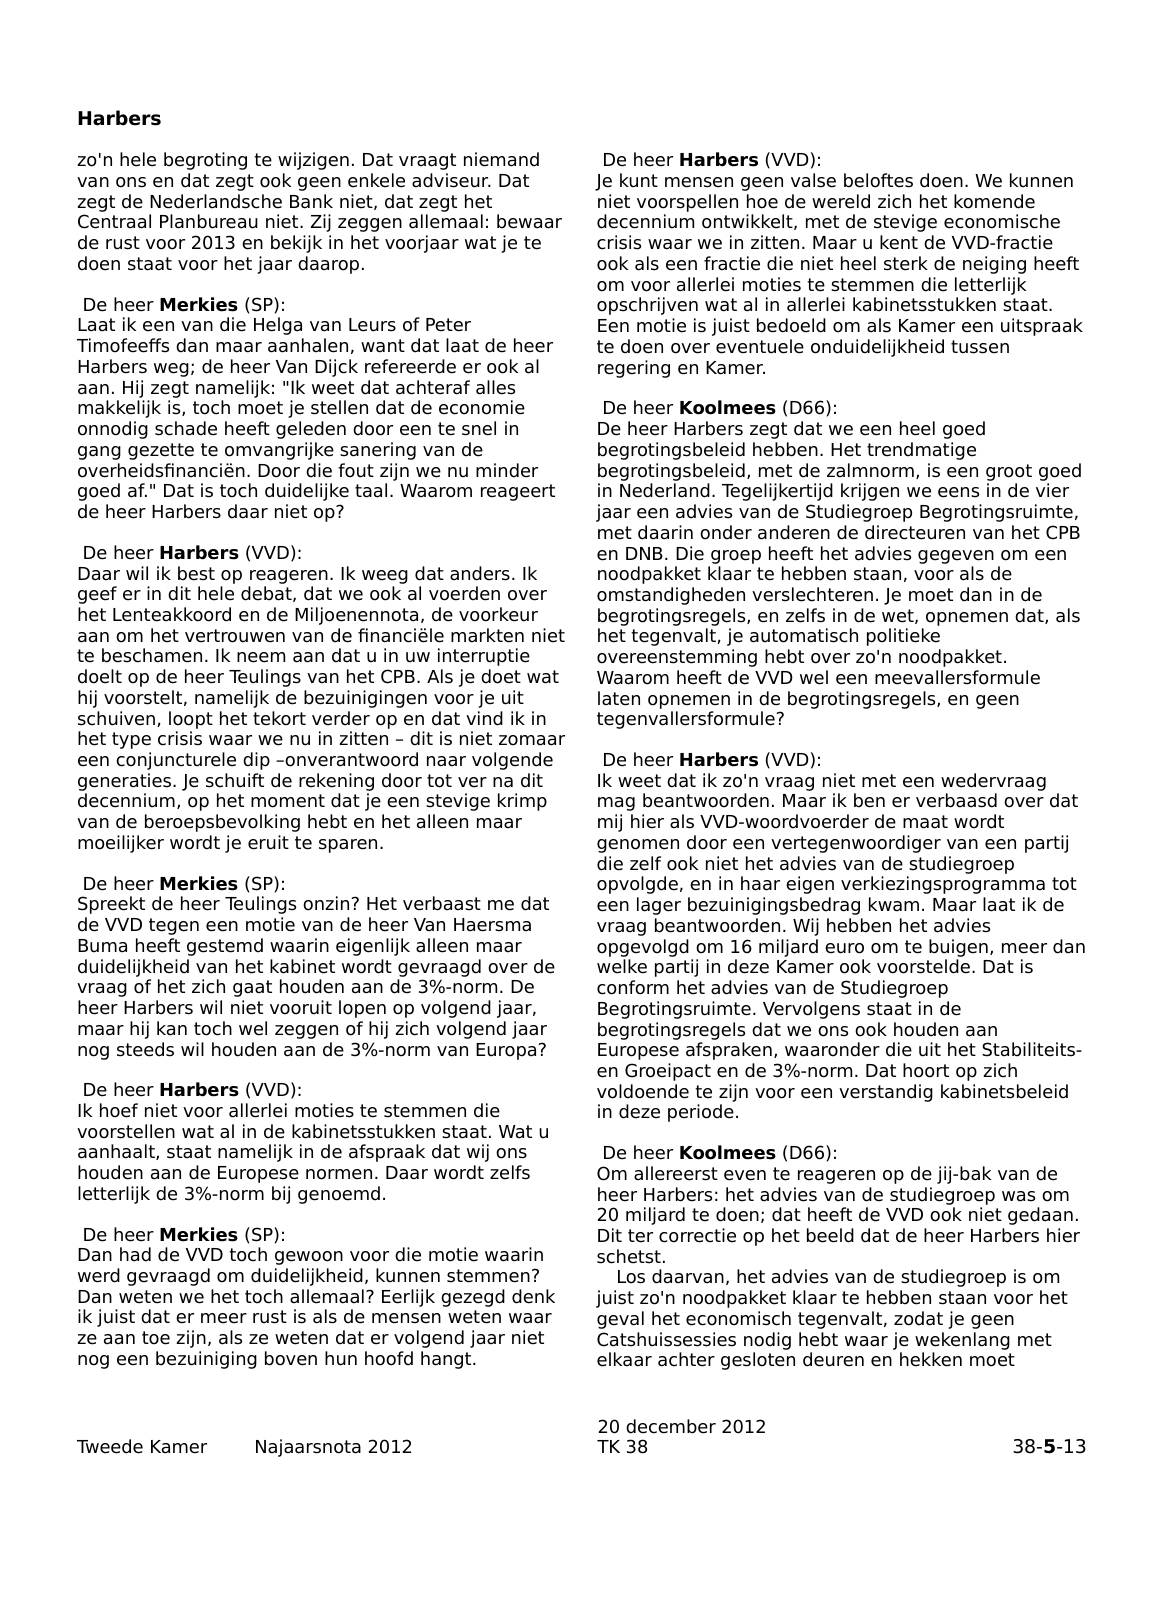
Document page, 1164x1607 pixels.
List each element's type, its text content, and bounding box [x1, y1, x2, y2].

text De heer Harbers zegt dat we een heel goed begrotingsbeleid hebben. Het trendmatige begrotingsbeleid, met de zalmnorm, is een groot goed in Nederland. Tegelijkertijd krijgen we eens in de vier jaar een advies van de Studiegroep Begrotingsruimte, met daarin onder anderen de directeuren van het CPB en DNB. Die groep heeft het advies gegeven om een noodpakket klaar te hebben staan, voor als de omstandigheden verslechteren. Je moet dan in de begrotingsregels, en zelfs in de wet, opnemen dat, als het tegenvalt, je automatisch politieke overeenstemming hebt over zo'n noodpakket. Waarom heeft de VVD wel een meevallersformule laten opnemen in de begrotingsregels, en geen tegenvallersformule? [596, 419, 1087, 730]
text De heer Harbers (VVD): [596, 750, 1087, 771]
text De heer Merkies (SP): [77, 1224, 567, 1245]
text Ik hoef niet voor allerlei moties te stemmen die voorstellen wat al in de kabinetsstukken staat. Wat u aanhaalt, staat namelijk in de afspraak dat wij ons houden aan de Europese normen. Daar wordt zelfs letterlijk de 3%-norm bij genoemd. [77, 1101, 567, 1204]
text De heer Harbers (VVD): [77, 543, 567, 563]
text Daar wil ik best op reageren. Ik weeg dat anders. Ik geef er in dit hele debat, dat we ook al voerden over het Lenteakkoord en de Miljoenennota, de voorkeur aan om het vertrouwen van de financiële markten niet te beschamen. Ik neem aan dat u in uw interruptie doelt op de heer Teulings van het CPB. Als je doet wat hij voorstelt, namelijk de bezuinigingen voor je uit schuiven, loopt het tekort verder op en dat vind ik in het type crisis waar we nu in zitten – dit is niet zomaar een conjuncturele dip –onverantwoord naar volgende generaties. Je schuift de rekening door tot ver na dit decennium, op het moment dat je een stevige krimp van de beroepsbevolking hebt en het alleen maar moeilijker wordt je eruit te sparen. [77, 563, 567, 853]
text Los daarvan, het advies van de studiegroep is om juist zo'n noodpakket klaar te hebben staan voor het geval het economisch tegenvalt, zodat je geen Catshuissessies nodig hebt waar je wekenlang met elkaar achter gesloten deuren en hekken moet [596, 1267, 1087, 1371]
text Ik weet dat ik zo'n vraag niet met een wedervraag mag beantwoorden. Maar ik ben er verbaasd over dat mij hier als VVD-woordvoerder de maat wordt genomen door een vertegenwoordiger van een partij die zelf ook niet het advies van de studiegroep opvolgde, en in haar eigen verkiezingsprogramma tot een lager bezuinigingsbedrag kwam. Maar laat ik de vraag beantwoorden. Wij hebben het advies opgevolgd om 16 miljard euro om te buigen, meer dan welke partij in deze Kamer ook voorstelde. Dat is conform het advies van de Studiegroep Begrotingsruimte. Vervolgens staat in de begrotingsregels dat we ons ook houden aan Europese afspraken, waaronder die uit het Stabiliteits- en Groeipact en de 3%-norm. Dat hoort op zich voldoende te zijn voor een verstandig kabinetsbeleid in deze periode. [596, 771, 1087, 1123]
text De heer Merkies (SP): [77, 873, 567, 894]
text De heer Harbers (VVD): [77, 1080, 567, 1101]
text Laat ik een van die Helga van Leurs of Peter Timofeeffs dan maar aanhalen, want dat laat de heer Harbers weg; de heer Van Dijck refereerde er ook al aan. Hij zegt namelijk: "Ik weet dat achteraf alles makkelijk is, toch moet je stellen dat de economie onnodig schade heeft geleden door een te snel in gang gezette te omvangrijke sanering van de overheidsfinanciën. Door die fout zijn we nu minder goed af." Dat is toch duidelijke taal. Waarom reageert de heer Harbers daar niet op? [77, 315, 567, 523]
text Om allereerst even te reageren op de jij-bak van de heer Harbers: het advies van de studiegroep was om 20 miljard te doen; dat heeft de VVD ook niet gedaan. Dit ter correctie op het beeld dat de heer Harbers hier schetst. [596, 1164, 1087, 1267]
text De heer Koolmees (D66): [596, 1143, 1087, 1164]
text Spreekt de heer Teulings onzin? Het verbaast me dat de VVD tegen een motie van de heer Van Haersma Buma heeft gestemd waarin eigenlijk alleen maar duidelijkheid van het kabinet wordt gevraagd over de vraag of het zich gaat houden aan de 3%-norm. De heer Harbers wil niet vooruit lopen op volgend jaar, maar hij kan toch wel zeggen of hij zich volgend jaar nog steeds wil houden aan de 3%-norm van Europa? [77, 894, 567, 1060]
text zo'n hele begroting te wijzigen. Dat vraagt niemand van ons en dat zegt ook geen enkele adviseur. Dat zegt de Nederlandsche Bank niet, dat zegt het Centraal Planbureau niet. Zij zeggen allemaal: bewaar de rust voor 2013 en bekijk in het voorjaar wat je te doen staat voor het jaar daarop. [77, 150, 567, 274]
text De heer Merkies (SP): [77, 294, 567, 315]
text Je kunt mensen geen valse beloftes doen. We kunnen niet voorspellen hoe de wereld zich het komende decennium ontwikkelt, met de stevige economische crisis waar we in zitten. Maar u kent de VVD-fractie ook als een fractie die niet heel sterk de neiging heeft om voor allerlei moties te stemmen die letterlijk opschrijven wat al in allerlei kabinetsstukken staat. Een motie is juist bedoeld om als Kamer een uitspraak te doen over eventuele onduidelijkheid tussen regering en Kamer. [596, 171, 1087, 378]
text De heer Harbers (VVD): [596, 150, 1087, 171]
text De heer Koolmees (D66): [596, 398, 1087, 419]
text Dan had de VVD toch gewoon voor die motie waarin werd gevraagd om duidelijkheid, kunnen stemmen? Dan weten we het toch allemaal? Eerlijk gezegd denk ik juist dat er meer rust is als de mensen weten waar ze aan toe zijn, als ze weten dat er volgend jaar niet nog een bezuiniging boven hun hoofd hangt. [77, 1245, 567, 1369]
